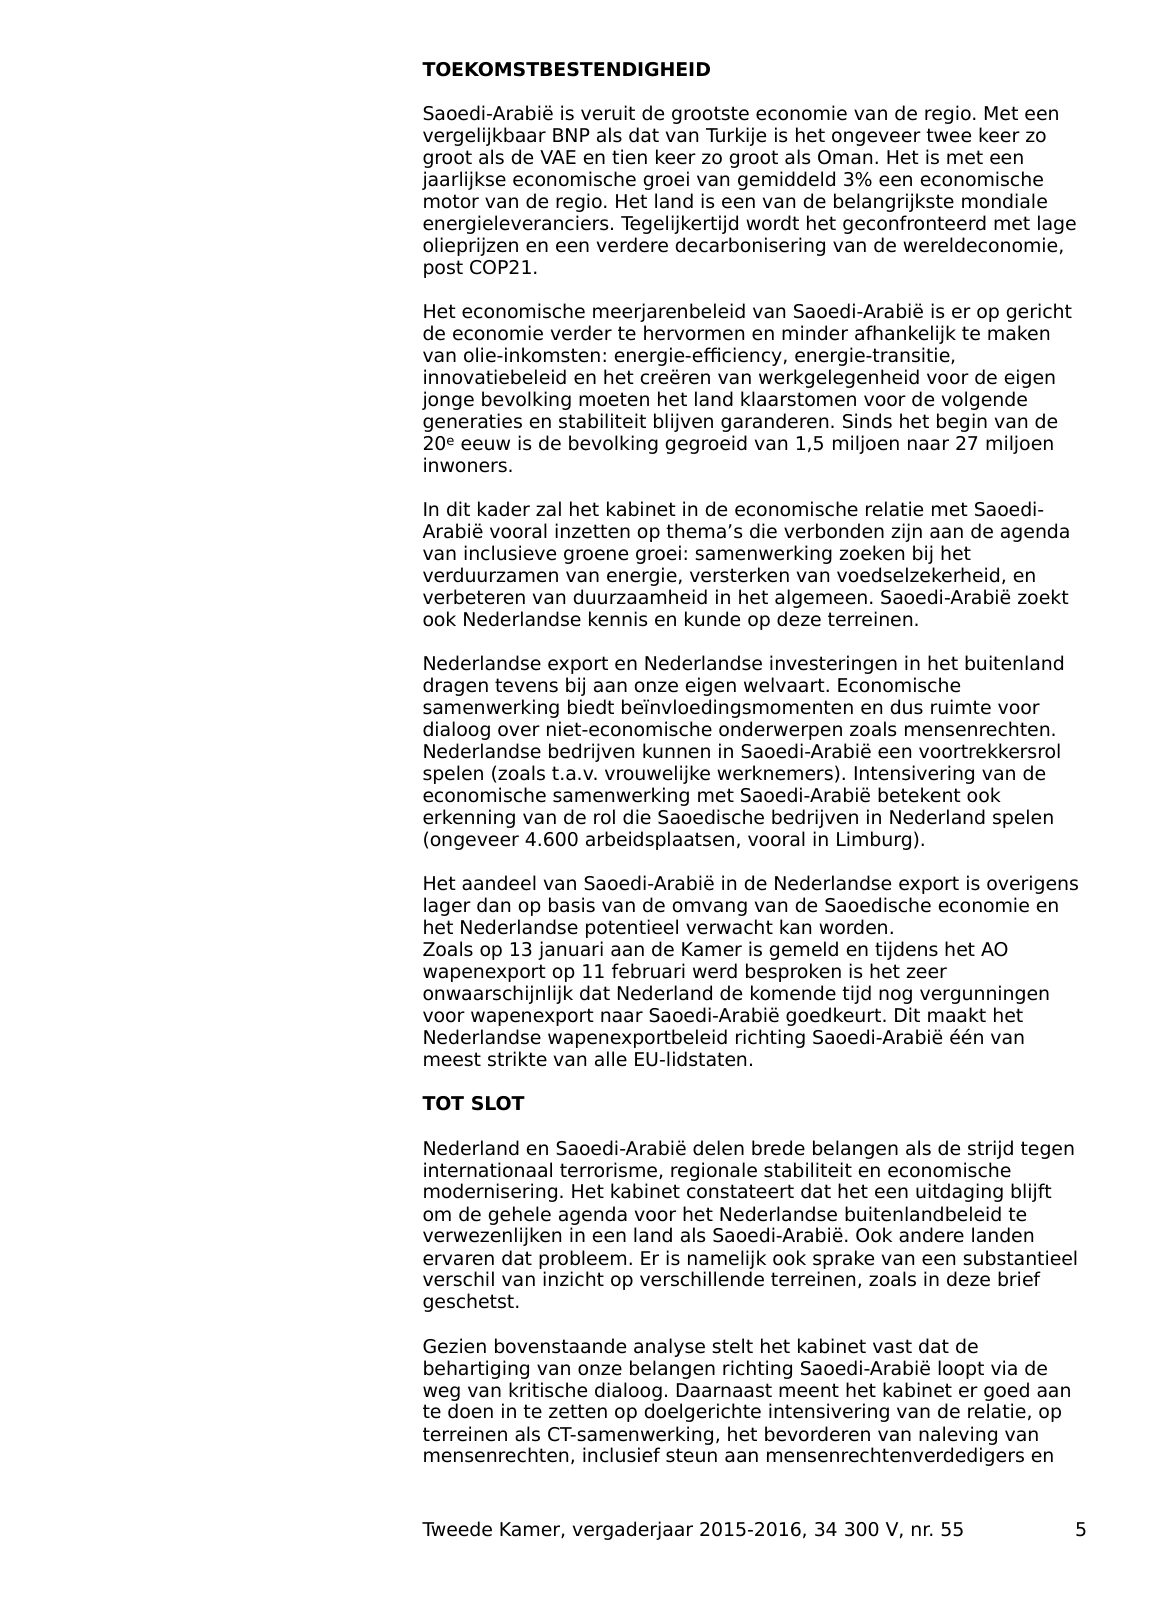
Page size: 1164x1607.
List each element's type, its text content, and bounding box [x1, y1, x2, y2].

text Nederland en Saoedi-Arabië delen brede belangen als de strijd tegen internationaal terrorisme, regionale stabiliteit en economische modernisering. Het kabinet constateert dat het een uitdaging blijft om de gehele agenda voor het Nederlandse buitenlandbeleid te verwezenlijken in een land als Saoedi-Arabië. Ook andere landen ervaren dat probleem. Er is namelijk ook sprake van een substantieel verschil van inzicht op verschillende terreinen, zoals in deze brief geschetst. [422, 1137, 1087, 1313]
text Nederlandse export en Nederlandse investeringen in het buitenland dragen tevens bij aan onze eigen welvaart. Economische samenwerking biedt beïnvloedingsmomenten en dus ruimte voor dialoog over niet-economische onderwerpen zoals mensenrechten. Nederlandse bedrijven kunnen in Saoedi-Arabië een voortrekkersrol spelen (zoals t.a.v. vrouwelijke werknemers). Intensivering van de economische samenwerking met Saoedi-Arabië betekent ook erkenning van de rol die Saoedische bedrijven in Nederland spelen (ongeveer 4.600 arbeidsplaatsen, vooral in Limburg). [422, 653, 1087, 851]
text Het aandeel van Saoedi-Arabië in de Nederlandse export is overigens lager dan op basis van de omvang van de Saoedische economie en het Nederlandse potentieel verwacht kan worden. [422, 873, 1087, 939]
text Zoals op 13 januari aan de Kamer is gemeld en tijdens het AO wapenexport op 11 februari werd besproken is het zeer onwaarschijnlijk dat Nederland de komende tijd nog vergunningen voor wapenexport naar Saoedi-Arabië goedkeurt. Dit maakt het Nederlandse wapenexportbeleid richting Saoedi-Arabië één van meest strikte van alle EU-lidstaten. [422, 939, 1087, 1071]
text In dit kader zal het kabinet in de economische relatie met Saoedi-Arabië vooral inzetten op thema’s die verbonden zijn aan de agenda van inclusieve groene groei: samenwerking zoeken bij het verduurzamen van energie, versterken van voedselzekerheid, en verbeteren van duurzaamheid in het algemeen. Saoedi-Arabië zoekt ook Nederlandse kennis en kunde op deze terreinen. [422, 499, 1087, 631]
text Het economische meerjarenbeleid van Saoedi-Arabië is er op gericht de economie verder te hervormen en minder afhankelijk te maken van olie-inkomsten: energie-efficiency, energie-transitie, innovatiebeleid en het creëren van werkgelegenheid voor de eigen jonge bevolking moeten het land klaarstomen voor de volgende generaties en stabiliteit blijven garanderen. Sinds het begin van de 20e eeuw is de bevolking gegroeid van 1,5 miljoen naar 27 miljoen inwoners. [422, 301, 1087, 477]
text Saoedi-Arabië is veruit de grootste economie van de regio. Met een vergelijkbaar BNP als dat van Turkije is het ongeveer twee keer zo groot als de VAE en tien keer zo groot als Oman. Het is met een jaarlijkse economische groei van gemiddeld 3% een economische motor van de regio. Het land is een van de belangrijkste mondiale energieleveranciers. Tegelijkertijd wordt het geconfronteerd met lage olieprijzen en een verdere decarbonisering van de wereldeconomie, post COP21. [422, 103, 1087, 279]
text Gezien bovenstaande analyse stelt het kabinet vast dat de behartiging van onze belangen richting Saoedi-Arabië loopt via de weg van kritische dialoog. Daarnaast meent het kabinet er goed aan te doen in te zetten op doelgerichte intensivering van de relatie, op terreinen als CT-samenwerking, het bevorderen van naleving van mensenrechten, inclusief steun aan mensenrechtenverdedigers en [422, 1336, 1087, 1467]
subtitle TOEKOMSTBESTENDIGHEID [422, 59, 1087, 81]
subtitle TOT SLOT [422, 1093, 1087, 1115]
